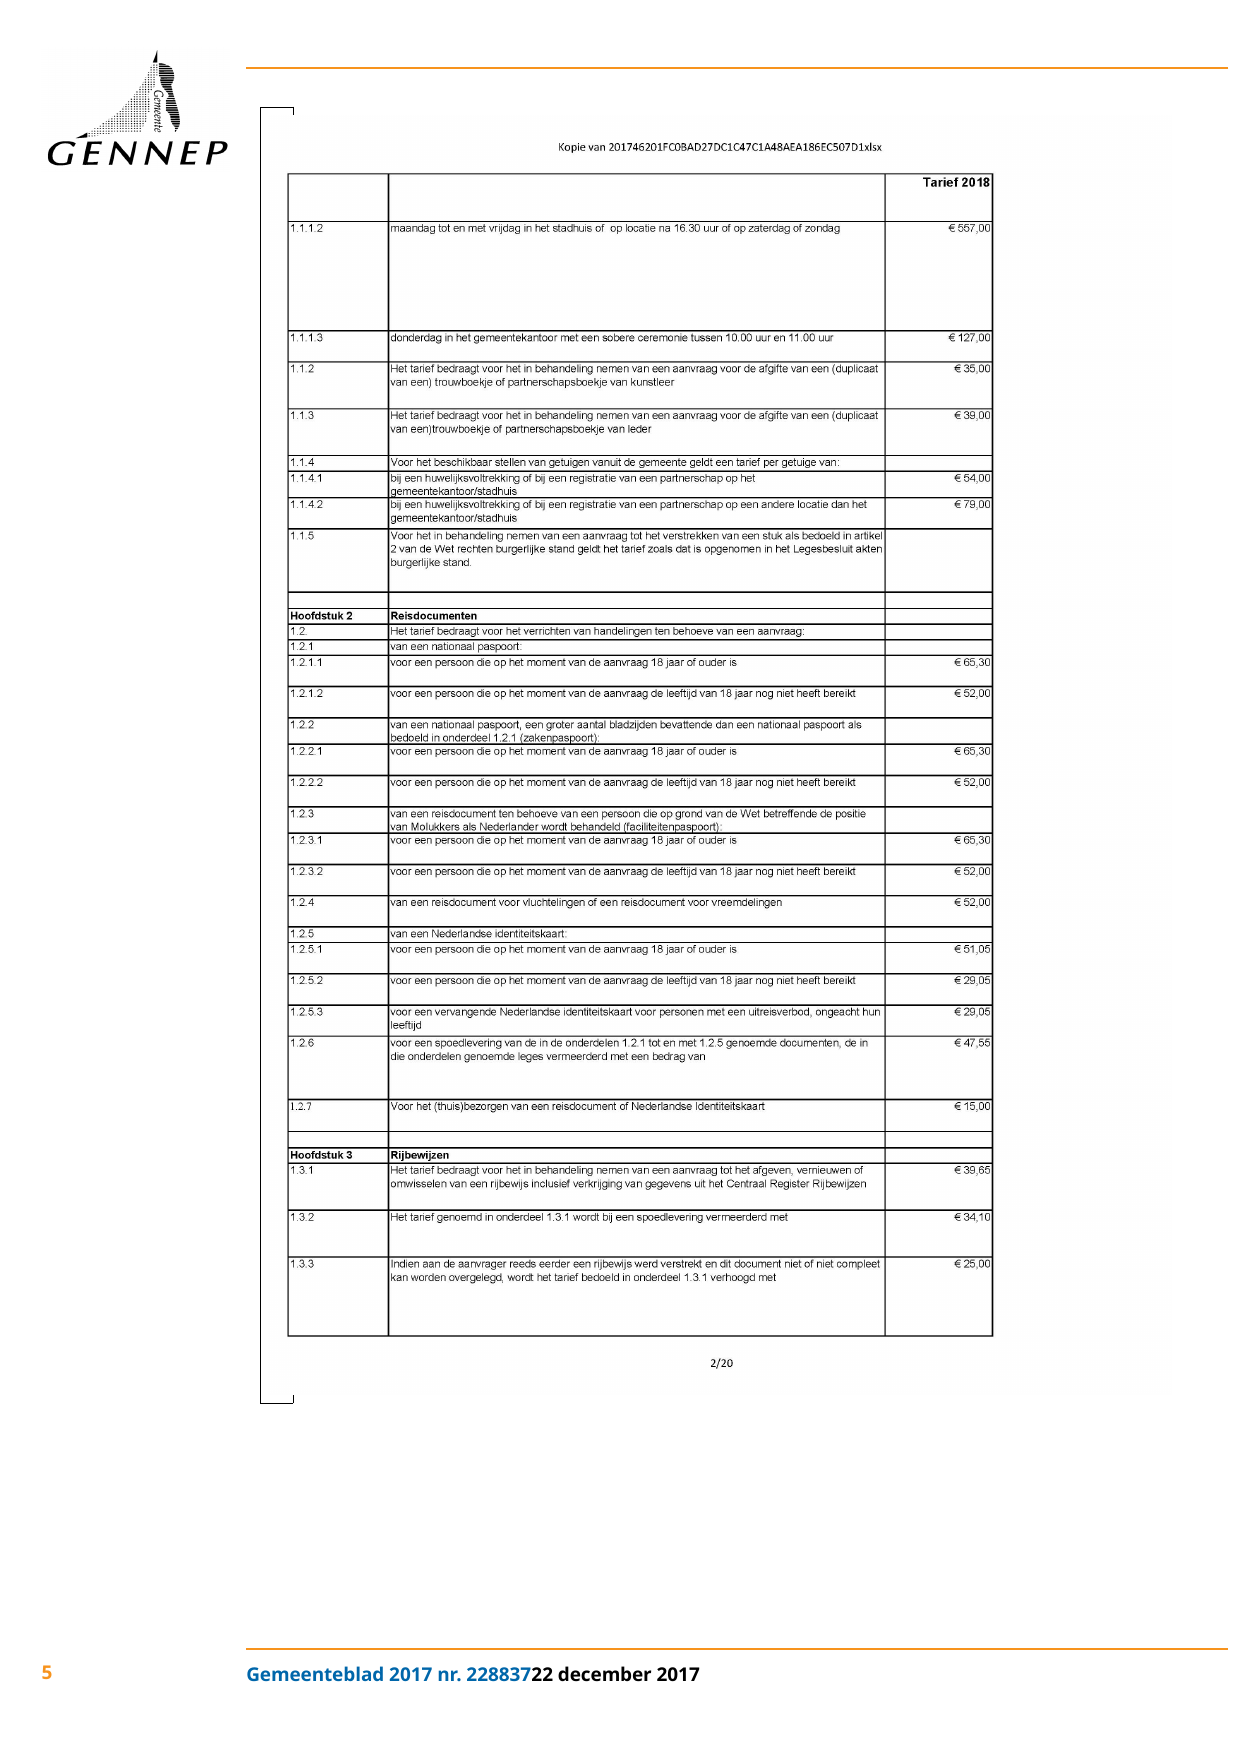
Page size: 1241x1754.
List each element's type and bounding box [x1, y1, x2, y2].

picture [41, 47, 231, 172]
picture [268, 115, 1173, 1395]
